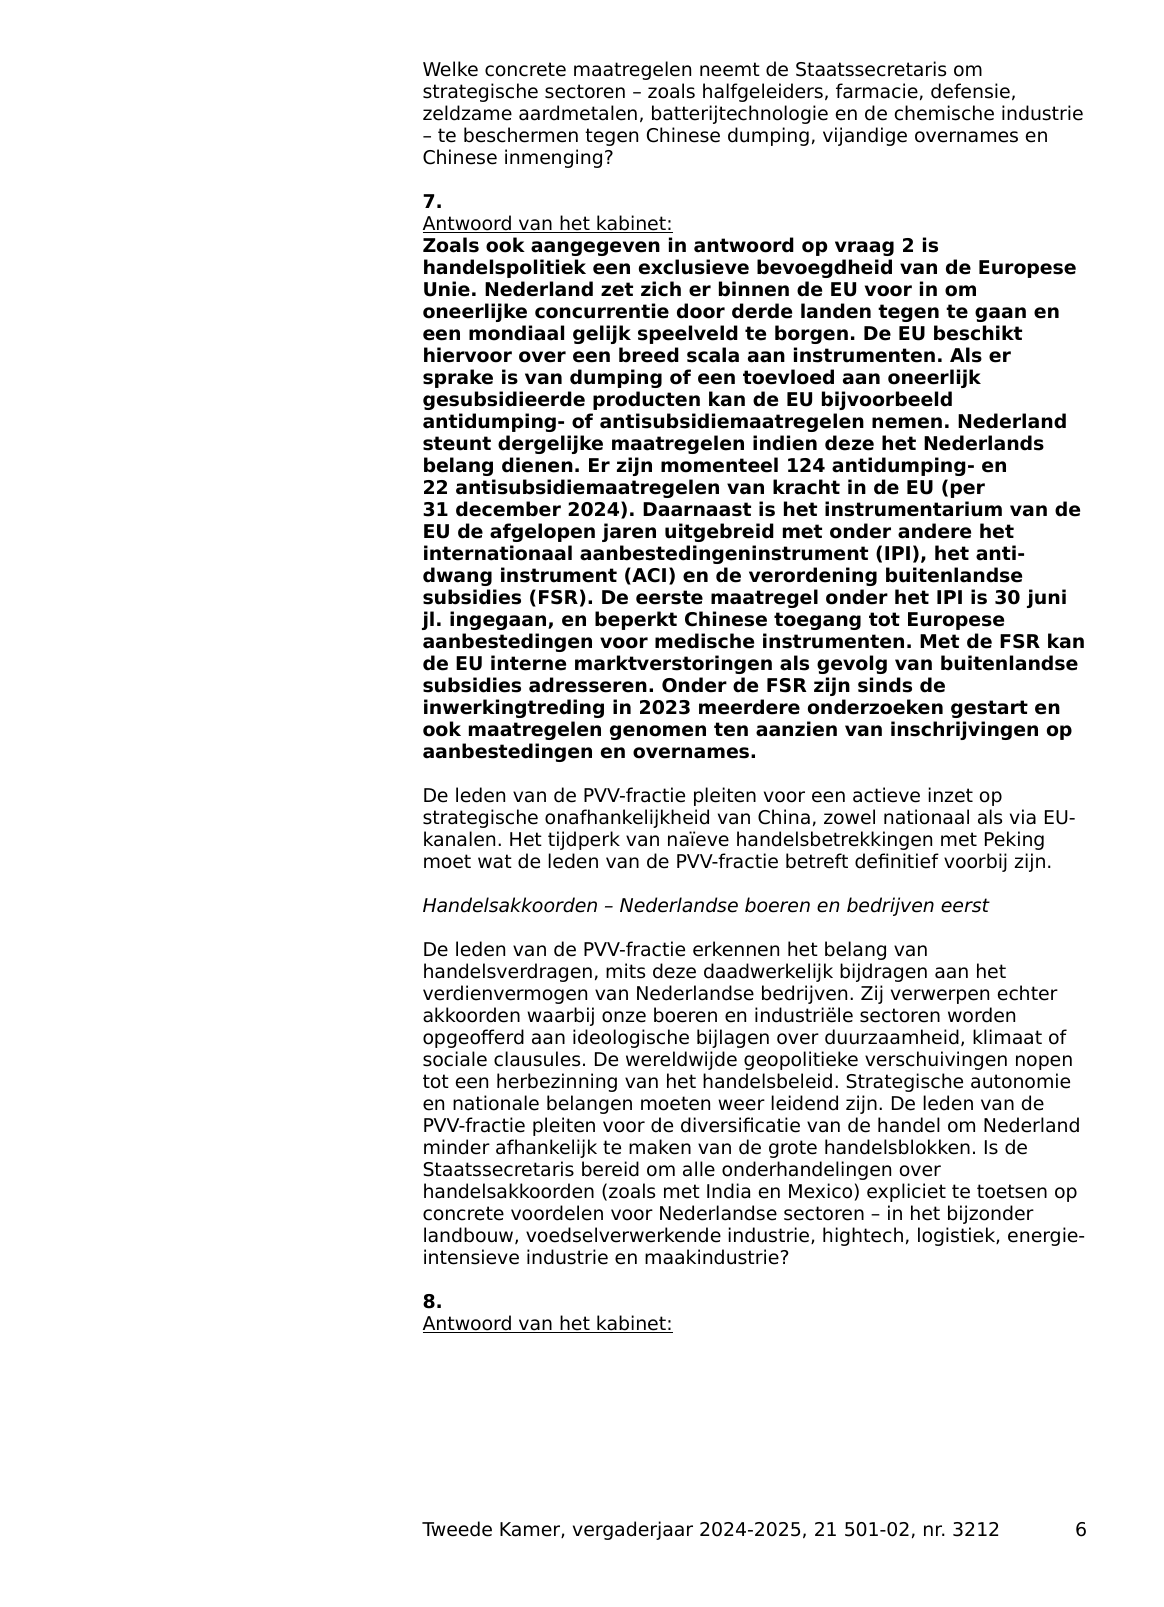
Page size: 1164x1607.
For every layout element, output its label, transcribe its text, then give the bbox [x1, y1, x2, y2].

text Antwoord van het kabinet: [422, 213, 1087, 235]
text De leden van de PVV-fractie erkennen het belang van handelsverdragen, mits deze daadwerkelijk bijdragen aan het verdienvermogen van Nederlandse bedrijven. Zij verwerpen echter akkoorden waarbij onze boeren en industriële sectoren worden opgeofferd aan ideologische bijlagen over duurzaamheid, klimaat of sociale clausules. De wereldwijde geopolitieke verschuivingen nopen tot een herbezinning van het handelsbeleid. Strategische autonomie en nationale belangen moeten weer leidend zijn. De leden van de PVV-fractie pleiten voor de diversificatie van de handel om Nederland minder afhankelijk te maken van de grote handelsblokken. Is de Staatssecretaris bereid om alle onderhandelingen over handelsakkoorden (zoals met India en Mexico) expliciet te toetsen op concrete voordelen voor Nederlandse sectoren – in het bijzonder landbouw, voedselverwerkende industrie, hightech, logistiek, energie-intensieve industrie en maakindustrie? [422, 939, 1087, 1269]
text Welke concrete maatregelen neemt de Staatssecretaris om strategische sectoren – zoals halfgeleiders, farmacie, defensie, zeldzame aardmetalen, batterijtechnologie en de chemische industrie – te beschermen tegen Chinese dumping, vijandige overnames en Chinese inmenging? [422, 59, 1087, 169]
text Zoals ook aangegeven in antwoord op vraag 2 is handelspolitiek een exclusieve bevoegdheid van de Europese Unie. Nederland zet zich er binnen de EU voor in om oneerlijke concurrentie door derde landen tegen te gaan en een mondiaal gelijk speelveld te borgen. De EU beschikt hiervoor over een breed scala aan instrumenten. Als er sprake is van dumping of een toevloed aan oneerlijk gesubsidieerde producten kan de EU bijvoorbeeld antidumping- of antisubsidiemaatregelen nemen. Nederland steunt dergelijke maatregelen indien deze het Nederlands belang dienen. Er zijn momenteel 124 antidumping- en 22 antisubsidiemaatregelen van kracht in de EU (per 31 december 2024). Daarnaast is het instrumentarium van de EU de afgelopen jaren uitgebreid met onder andere het internationaal aanbestedingeninstrument (IPI), het anti-dwang instrument (ACI) en de verordening buitenlandse subsidies (FSR). De eerste maatregel onder het IPI is 30 juni jl. ingegaan, en beperkt Chinese toegang tot Europese aanbestedingen voor medische instrumenten. Met de FSR kan de EU interne marktverstoringen als gevolg van buitenlandse subsidies adresseren. Onder de FSR zijn sinds de inwerkingtreding in 2023 meerdere onderzoeken gestart en ook maatregelen genomen ten aanzien van inschrijvingen op aanbestedingen en overnames. [422, 235, 1087, 763]
text De leden van de PVV-fractie pleiten voor een actieve inzet op strategische onafhankelijkheid van China, zowel nationaal als via EU-kanalen. Het tijdperk van naïeve handelsbetrekkingen met Peking moet wat de leden van de PVV-fractie betreft definitief voorbij zijn. [422, 785, 1087, 873]
text 8. [422, 1291, 1087, 1313]
text Antwoord van het kabinet: [422, 1313, 1087, 1335]
text 7. [422, 191, 1087, 213]
subtitle Handelsakkoorden – Nederlandse boeren en bedrijven eerst [422, 895, 1087, 917]
